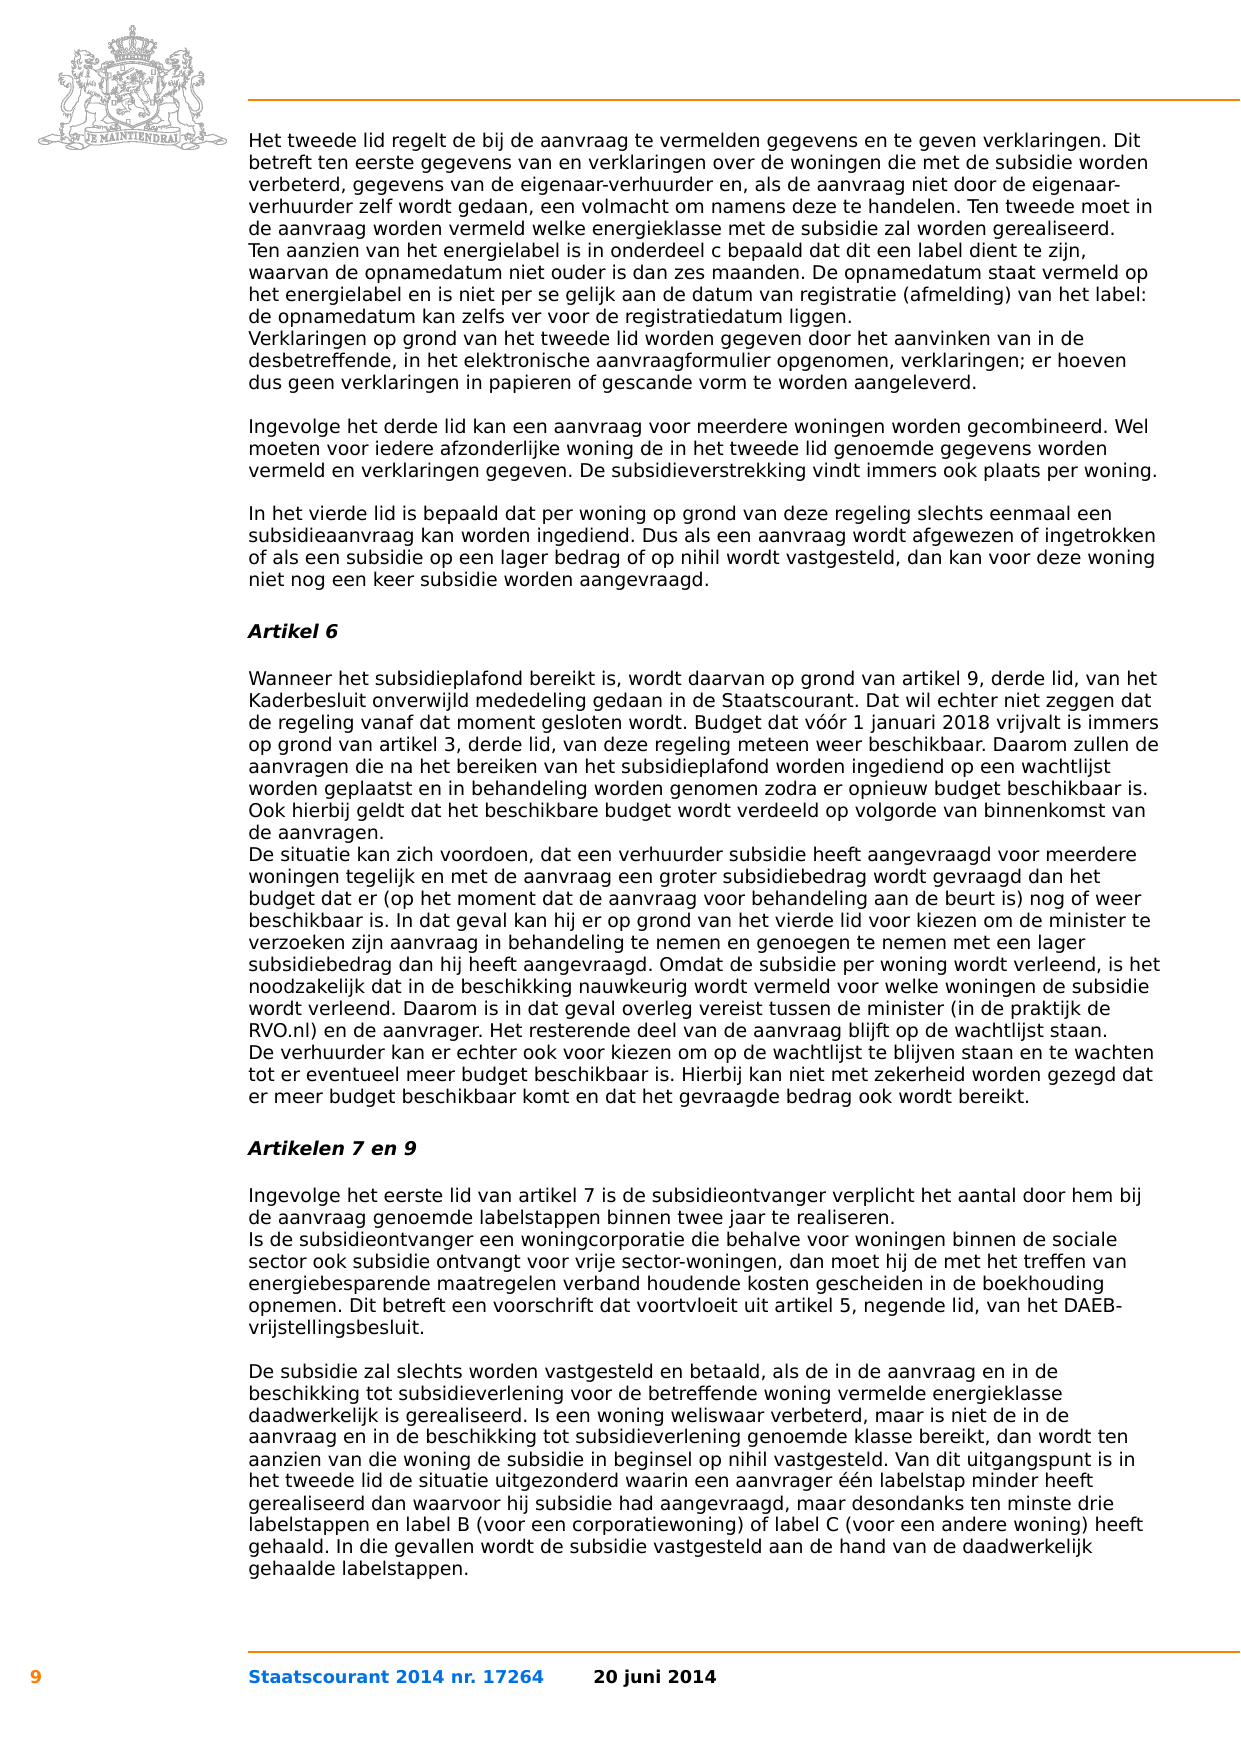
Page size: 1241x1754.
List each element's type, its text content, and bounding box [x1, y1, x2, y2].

subtitle Artikel 6 [248, 621, 1163, 643]
text De verhuurder kan er echter ook voor kiezen om op de wachtlijst te blijven staan en te wachten tot er eventueel meer budget beschikbaar is. Hierbij kan niet met zekerheid worden gezegd dat er meer budget beschikbaar komt en dat het gevraagde bedrag ook wordt bereikt. [248, 1042, 1163, 1108]
text In het vierde lid is bepaald dat per woning op grond van deze regeling slechts eenmaal een subsidieaanvraag kan worden ingediend. Dus als een aanvraag wordt afgewezen of ingetrokken of als een subsidie op een lager bedrag of op nihil wordt vastgesteld, dan kan voor deze woning niet nog een keer subsidie worden aangevraagd. [248, 503, 1163, 591]
text Ingevolge het eerste lid van artikel 7 is de subsidieontvanger verplicht het aantal door hem bij de aanvraag genoemde labelstappen binnen twee jaar te realiseren. [248, 1185, 1163, 1229]
text De subsidie zal slechts worden vastgesteld en betaald, als de in de aanvraag en in de beschikking tot subsidieverlening voor de betreffende woning vermelde energieklasse daadwerkelijk is gerealiseerd. Is een woning weliswaar verbeterd, maar is niet de in de aanvraag en in de beschikking tot subsidieverlening genoemde klasse bereikt, dan wordt ten aanzien van die woning de subsidie in beginsel op nihil vastgesteld. Van dit uitgangspunt is in het tweede lid de situatie uitgezonderd waarin een aanvrager één labelstap minder heeft gerealiseerd dan waarvoor hij subsidie had aangevraagd, maar desondanks ten minste drie labelstappen en label B (voor een corporatiewoning) of label C (voor een andere woning) heeft gehaald. In die gevallen wordt de subsidie vastgesteld aan de hand van de daadwerkelijk gehaalde labelstappen. [248, 1361, 1163, 1580]
text Wanneer het subsidieplafond bereikt is, wordt daarvan op grond van artikel 9, derde lid, van het Kaderbesluit onverwijld mededeling gedaan in de Staatscourant. Dat wil echter niet zeggen dat de regeling vanaf dat moment gesloten wordt. Budget dat vóór 1 januari 2018 vrijvalt is immers op grond van artikel 3, derde lid, van deze regeling meteen weer beschikbaar. Daarom zullen de aanvragen die na het bereiken van het subsidieplafond worden ingediend op een wachtlijst worden geplaatst en in behandeling worden genomen zodra er opnieuw budget beschikbaar is. Ook hierbij geldt dat het beschikbare budget wordt verdeeld op volgorde van binnenkomst van de aanvragen. [248, 668, 1163, 844]
text Ten aanzien van het energielabel is in onderdeel c bepaald dat dit een label dient te zijn, waarvan de opnamedatum niet ouder is dan zes maanden. De opnamedatum staat vermeld op het energielabel en is niet per se gelijk aan de datum van registratie (afmelding) van het label: de opnamedatum kan zelfs ver voor de registratiedatum liggen. [248, 240, 1163, 328]
subtitle Artikelen 7 en 9 [248, 1138, 1163, 1160]
text Ingevolge het derde lid kan een aanvraag voor meerdere woningen worden gecombineerd. Wel moeten voor iedere afzonderlijke woning de in het tweede lid genoemde gegevens worden vermeld en verklaringen gegeven. De subsidieverstrekking vindt immers ook plaats per woning. [248, 416, 1163, 481]
text Is de subsidieontvanger een woningcorporatie die behalve voor woningen binnen de sociale sector ook subsidie ontvangt voor vrije sector-woningen, dan moet hij de met het treffen van energiebesparende maatregelen verband houdende kosten gescheiden in de boekhouding opnemen. Dit betreft een voorschrift dat voortvloeit uit artikel 5, negende lid, van het DAEB-vrijstellingsbesluit. [248, 1229, 1163, 1339]
picture [38, 25, 227, 150]
text De situatie kan zich voordoen, dat een verhuurder subsidie heeft aangevraagd voor meerdere woningen tegelijk en met de aanvraag een groter subsidiebedrag wordt gevraagd dan het budget dat er (op het moment dat de aanvraag voor behandeling aan de beurt is) nog of weer beschikbaar is. In dat geval kan hij er op grond van het vierde lid voor kiezen om de minister te verzoeken zijn aanvraag in behandeling te nemen en genoegen te nemen met een lager subsidiebedrag dan hij heeft aangevraagd. Omdat de subsidie per woning wordt verleend, is het noodzakelijk dat in de beschikking nauwkeurig wordt vermeld voor welke woningen de subsidie wordt verleend. Daarom is in dat geval overleg vereist tussen de minister (in de praktijk de RVO.nl) en de aanvrager. Het resterende deel van de aanvraag blijft op de wachtlijst staan. [248, 844, 1163, 1042]
text Verklaringen op grond van het tweede lid worden gegeven door het aanvinken van in de desbetreffende, in het elektronische aanvraagformulier opgenomen, verklaringen; er hoeven dus geen verklaringen in papieren of gescande vorm te worden aangeleverd. [248, 328, 1163, 394]
text Het tweede lid regelt de bij de aanvraag te vermelden gegevens en te geven verklaringen. Dit betreft ten eerste gegevens van en verklaringen over de woningen die met de subsidie worden verbeterd, gegevens van de eigenaar-verhuurder en, als de aanvraag niet door de eigenaar-verhuurder zelf wordt gedaan, een volmacht om namens deze te handelen. Ten tweede moet in de aanvraag worden vermeld welke energieklasse met de subsidie zal worden gerealiseerd. [248, 130, 1163, 240]
